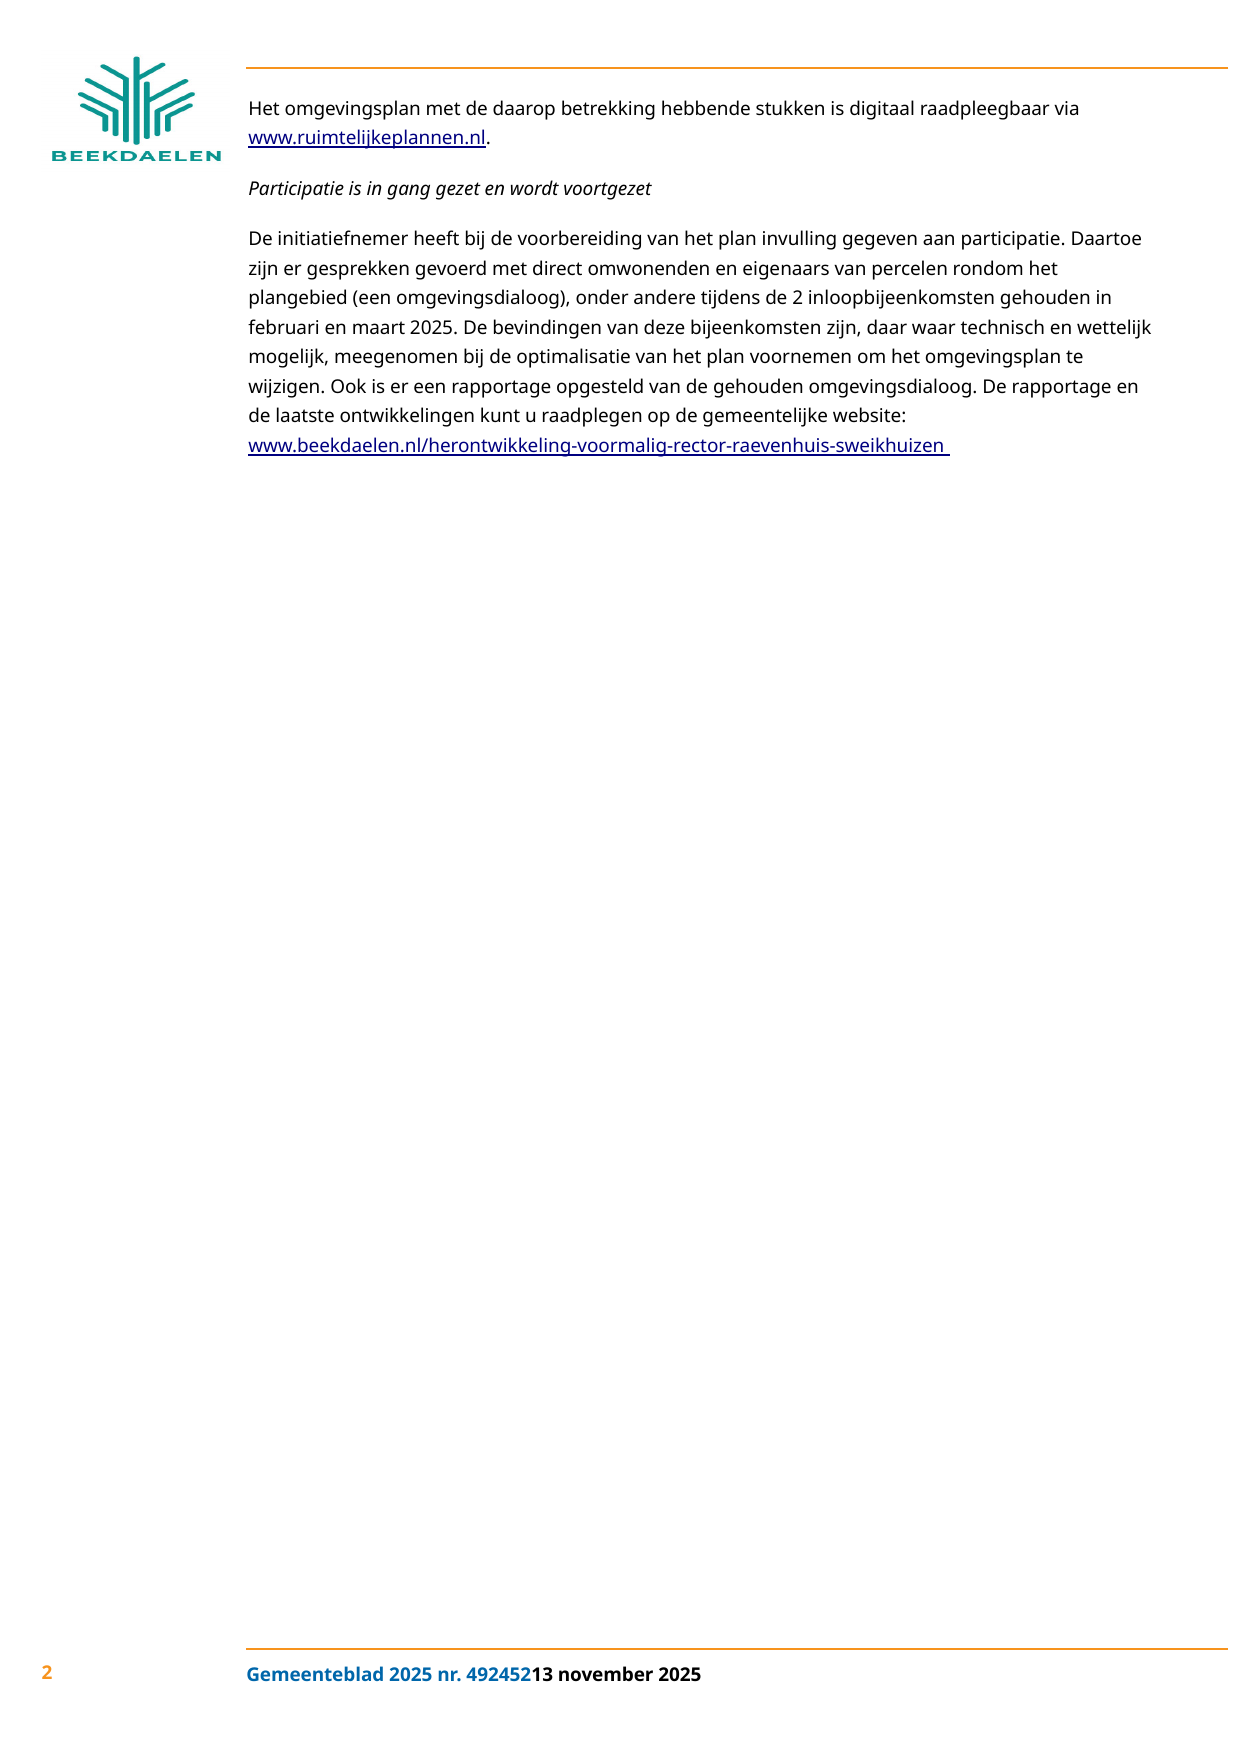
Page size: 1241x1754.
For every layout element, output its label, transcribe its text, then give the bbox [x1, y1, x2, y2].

text Participatie is in gang gezet en wordt voortgezet [248, 175, 1152, 201]
text De initiatiefnemer heeft bij de voorbereiding van het plan invulling gegeven aan participatie. Daartoe zijn er gesprekken gevoerd met direct omwonenden en eigenaars van percelen rondom het plangebied (een omgevingsdialoog), onder andere tijdens de 2 inloopbijeenkomsten gehouden in februari en maart 2025. De bevindingen van deze bijeenkomsten zijn, daar waar technisch en wettelijk mogelijk, meegenomen bij de optimalisatie van het plan voornemen om het omgevingsplan te wijzigen. Ook is er een rapportage opgesteld van de gehouden omgevingsdialoog. De rapportage en de laatste ontwikkelingen kunt u raadplegen op de gemeentelijke website: www.beekdaelen.nl/herontwikkeling-voormalig-rector-raevenhuis-sweikhuizen [248, 225, 1152, 458]
text Het omgevingsplan met de daarop betrekking hebbende stukken is digitaal raadpleegbaar via www.ruimtelijkeplannen.nl. [248, 95, 1152, 150]
picture [41, 47, 231, 172]
